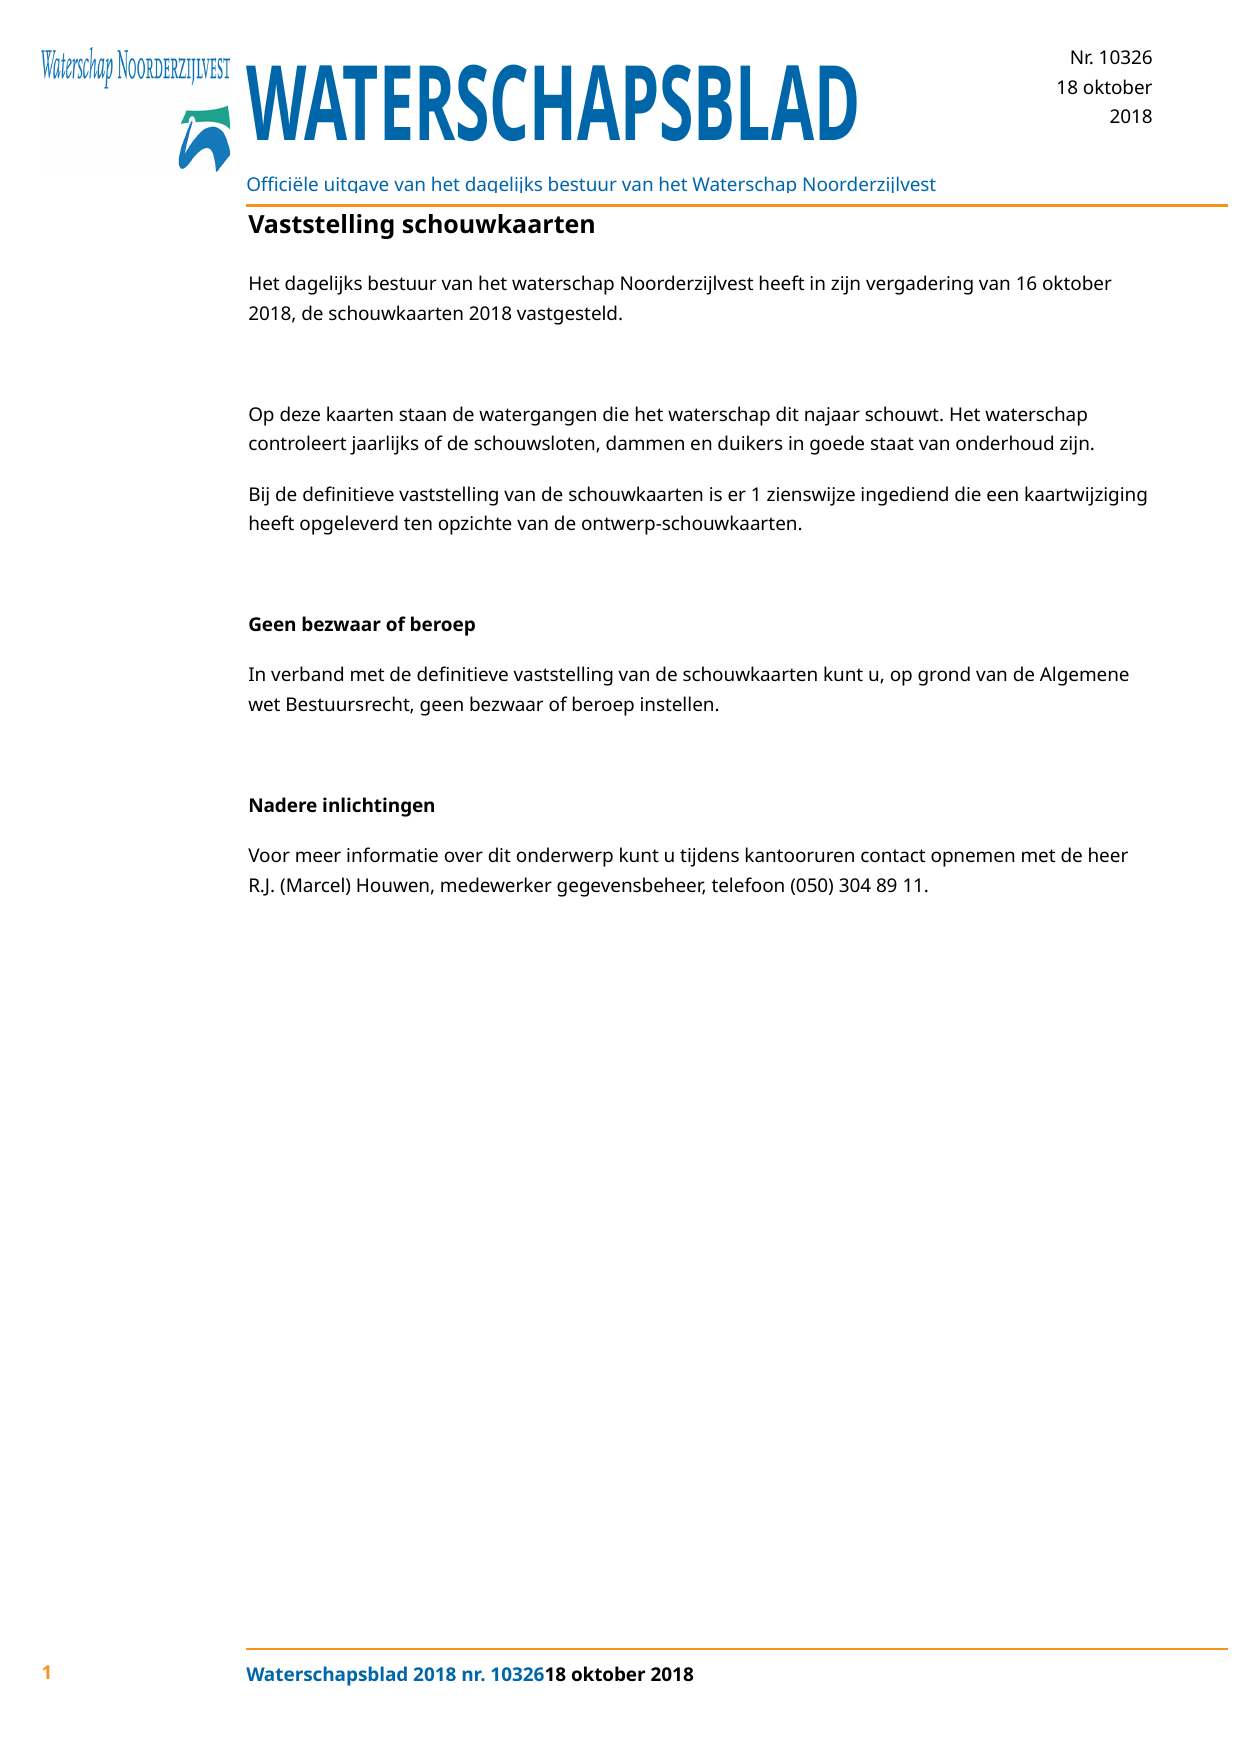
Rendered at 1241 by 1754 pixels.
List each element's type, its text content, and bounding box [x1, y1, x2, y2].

text Geen bezwaar of beroep [248, 611, 1152, 637]
picture [41, 47, 231, 172]
text Nadere inlichtingen [248, 792, 1152, 818]
text In verband met de definitieve vaststelling van de schouwkaarten kunt u, op grond van de Algemene wet Bestuursrecht, geen bezwaar of beroep instellen. [248, 662, 1152, 717]
text Bij de definitieve vaststelling van de schouwkaarten is er 1 zienswijze ingediend die een kaartwijziging heeft opgeleverd ten opzichte van de ontwerp-schouwkaarten. [248, 481, 1152, 536]
text Voor meer informatie over dit onderwerp kunt u tijdens kantooruren contact opnemen met de heer R.J. (Marcel) Houwen, medewerker gegevensbeheer, telefoon (050) 304 89 11. [248, 842, 1152, 898]
text Vaststelling schouwkaarten [248, 207, 1152, 241]
text Het dagelijks bestuur van het waterschap Noorderzijlvest heeft in zijn vergadering van 16 oktober 2018, de schouwkaarten 2018 vastgesteld. [248, 270, 1152, 326]
text Op deze kaarten staan de watergangen die het waterschap dit najaar schouwt. Het waterschap controleert jaarlijks of de schouwsloten, dammen en duikers in goede staat van onderhoud zijn. [248, 401, 1152, 456]
